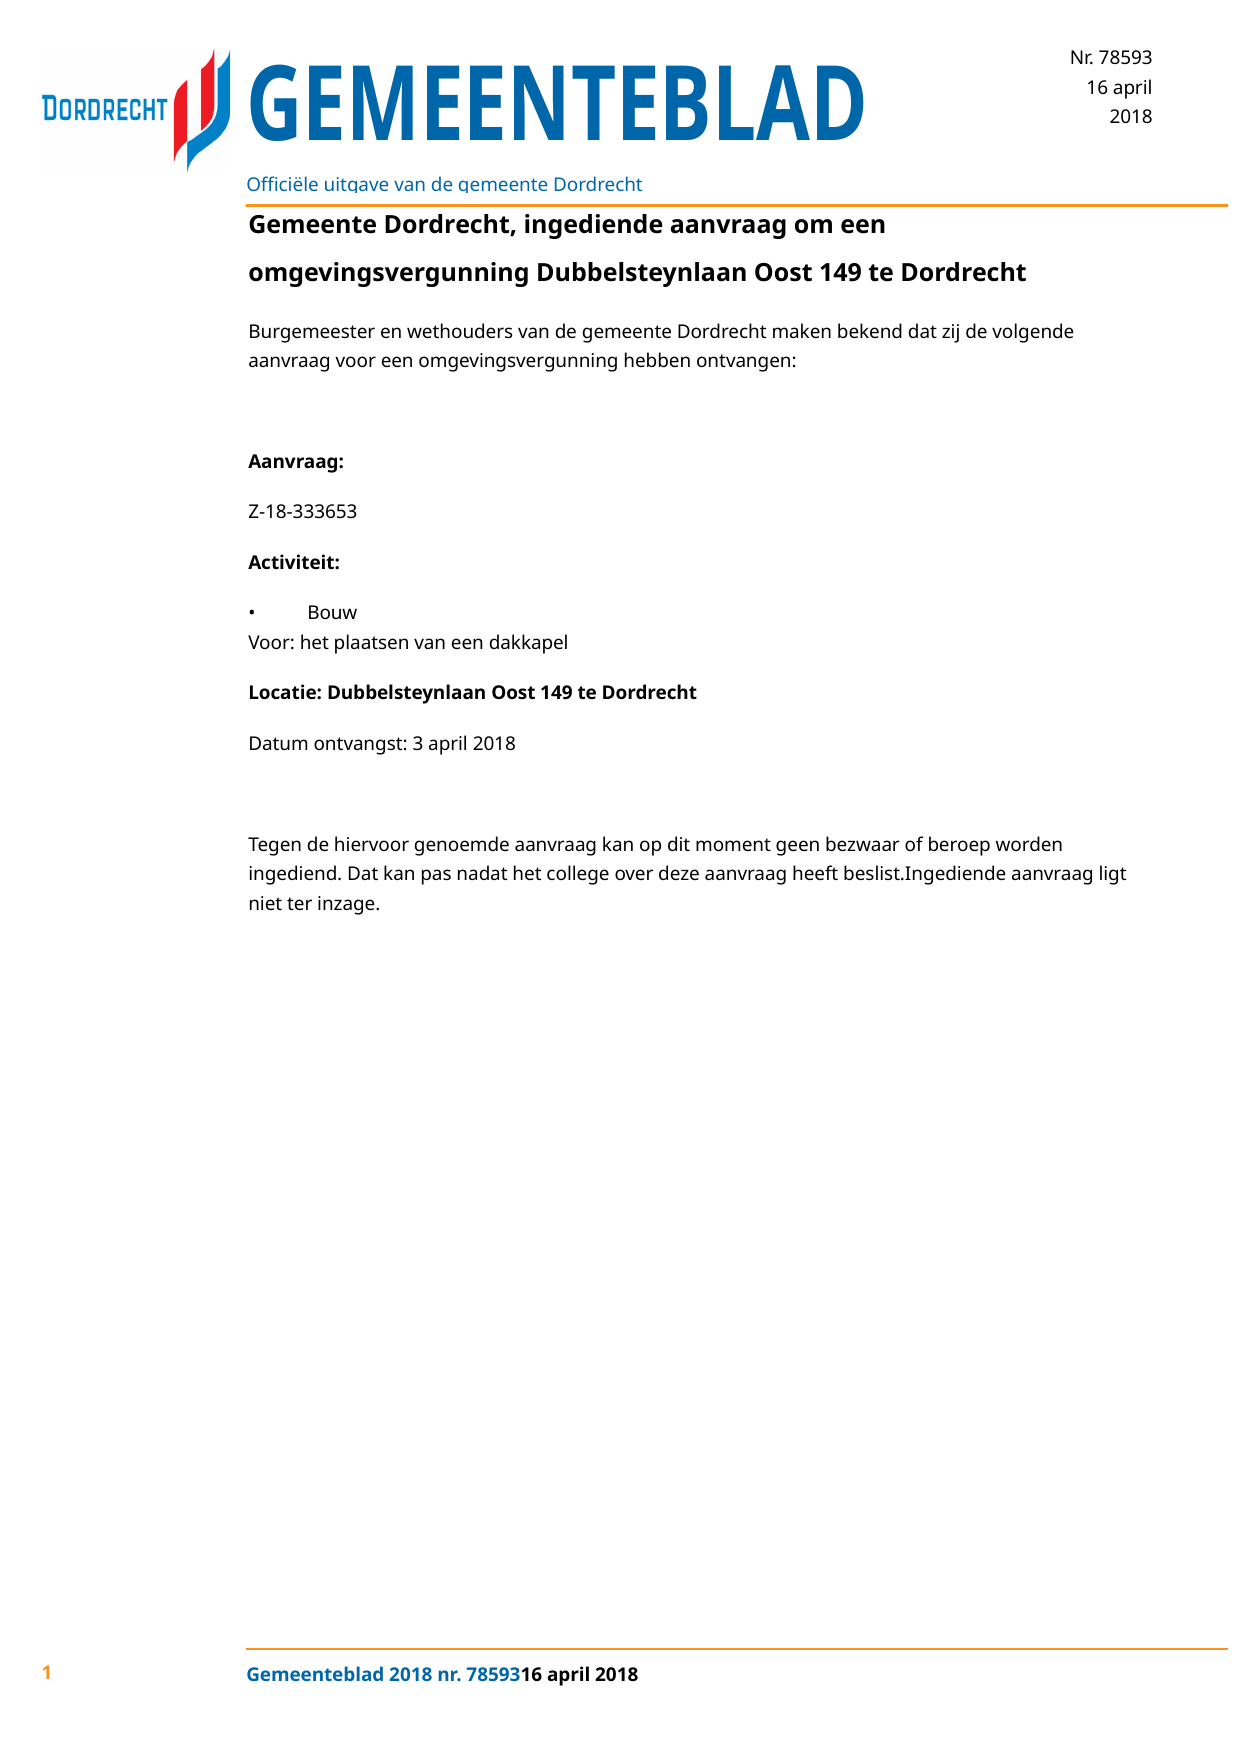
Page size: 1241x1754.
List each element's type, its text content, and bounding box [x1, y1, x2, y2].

text Tegen de hiervoor genoemde aanvraag kan op dit moment geen bezwaar of beroep worden ingediend. Dat kan pas nadat het college over deze aanvraag heeft beslist.Ingediende aanvraag ligt niet ter inzage. [248, 831, 1152, 916]
list Bouw [248, 599, 1152, 625]
text Aanvraag: [248, 448, 1152, 474]
text Burgemeester en wethouders van de gemeente Dordrecht maken bekend dat zij de volgende aanvraag voor een omgevingsvergunning hebben ontvangen: [248, 318, 1152, 373]
text Datum ontvangst: 3 april 2018 [248, 730, 1152, 756]
text Locatie: Dubbelsteynlaan Oost 149 te Dordrecht [248, 679, 1152, 705]
text Gemeente Dordrecht, ingediende aanvraag om een omgevingsvergunning Dubbelsteynlaan Oost 149 te Dordrecht [248, 207, 1152, 288]
text Activiteit: [248, 549, 1152, 575]
text Voor: het plaatsen van een dakkapel [248, 629, 1152, 655]
picture [41, 47, 231, 172]
text Z-18-333653 [248, 499, 1152, 524]
